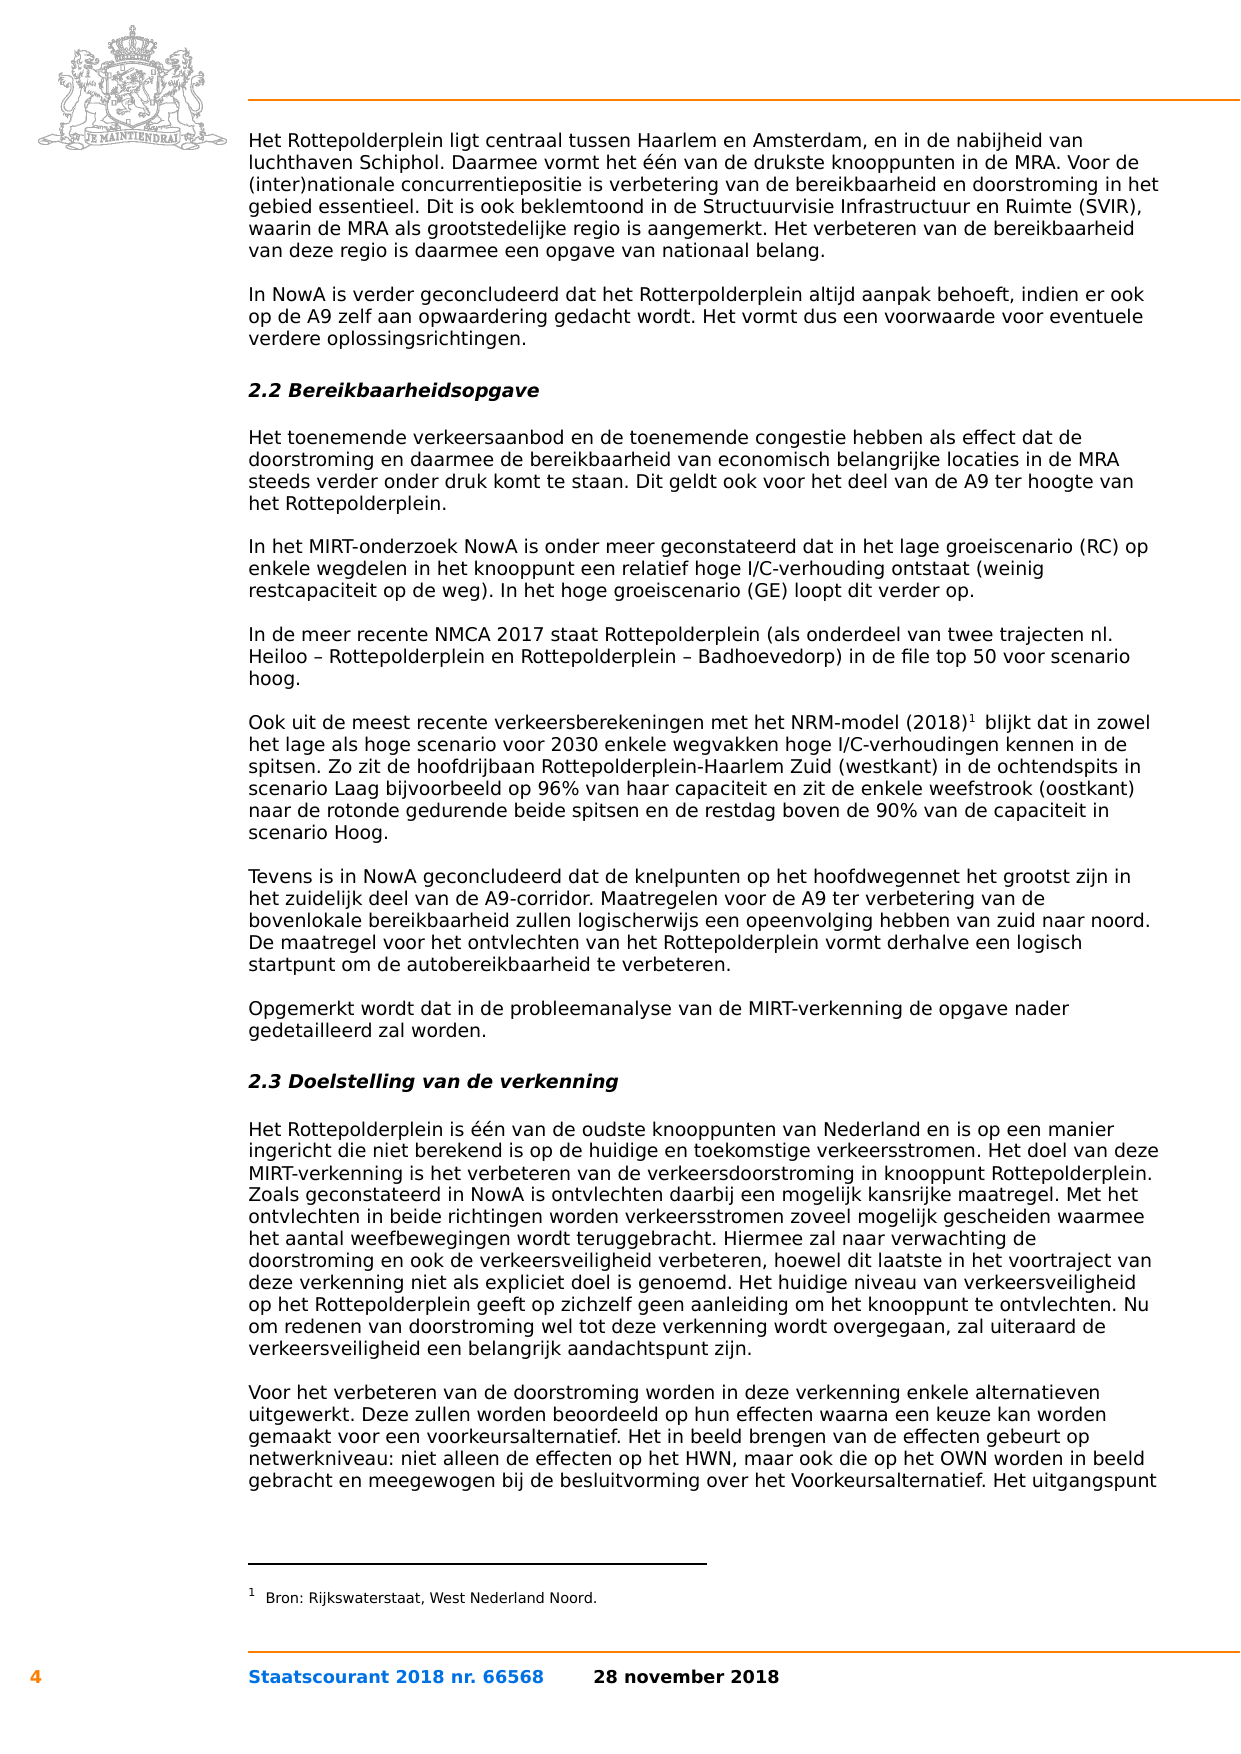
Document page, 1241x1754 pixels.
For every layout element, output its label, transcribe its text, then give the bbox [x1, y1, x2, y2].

text Opgemerkt wordt dat in de probleemanalyse van de MIRT-verkenning de opgave nader gedetailleerd zal worden. [248, 997, 1163, 1041]
subtitle 2.3 Doelstelling van de verkenning [248, 1071, 1163, 1093]
text Ook uit de meest recente verkeersberekeningen met het NRM-model (2018) blijkt dat in zowel het lage als hoge scenario voor 2030 enkele wegvakken hoge I/C-verhoudingen kennen in de spitsen. Zo zit de hoofdrijbaan Rottepolderplein-Haarlem Zuid (westkant) in de ochtendspits in scenario Laag bijvoorbeeld op 96% van haar capaciteit en zit de enkele weefstrook (oostkant) naar de rotonde gedurende beide spitsen en de restdag boven de 90% van de capaciteit in scenario Hoog. [248, 712, 1163, 844]
text Het Rottepolderplein is één van de oudste knooppunten van Nederland en is op een manier ingericht die niet berekend is op de huidige en toekomstige verkeersstromen. Het doel van deze MIRT-verkenning is het verbeteren van de verkeersdoorstroming in knooppunt Rottepolderplein. Zoals geconstateerd in NowA is ontvlechten daarbij een mogelijk kansrijke maatregel. Met het ontvlechten in beide richtingen worden verkeersstromen zoveel mogelijk gescheiden waarmee het aantal weefbewegingen wordt teruggebracht. Hiermee zal naar verwachting de doorstroming en ook de verkeersveiligheid verbeteren, hoewel dit laatste in het voortraject van deze verkenning niet als expliciet doel is genoemd. Het huidige niveau van verkeersveiligheid op het Rottepolderplein geeft op zichzelf geen aanleiding om het knooppunt te ontvlechten. Nu om redenen van doorstroming wel tot deze verkenning wordt overgegaan, zal uiteraard de verkeersveiligheid een belangrijk aandachtspunt zijn. [248, 1118, 1163, 1360]
text In de meer recente NMCA 2017 staat Rottepolderplein (als onderdeel van twee trajecten nl. Heiloo – Rottepolderplein en Rottepolderplein – Badhoevedorp) in de file top 50 voor scenario hoog. [248, 624, 1163, 690]
text Tevens is in NowA geconcludeerd dat de knelpunten op het hoofdwegennet het grootst zijn in het zuidelijk deel van de A9-corridor. Maatregelen voor de A9 ter verbetering van de bovenlokale bereikbaarheid zullen logischerwijs een opeenvolging hebben van zuid naar noord. De maatregel voor het ontvlechten van het Rottepolderplein vormt derhalve een logisch startpunt om de autobereikbaarheid te verbeteren. [248, 866, 1163, 976]
text Voor het verbeteren van de doorstroming worden in deze verkenning enkele alternatieven uitgewerkt. Deze zullen worden beoordeeld op hun effecten waarna een keuze kan worden gemaakt voor een voorkeursalternatief. Het in beeld brengen van de effecten gebeurt op netwerkniveau: niet alleen de effecten op het HWN, maar ook die op het OWN worden in beeld gebracht en meegewogen bij de besluitvorming over het Voorkeursalternatief. Het uitgangspunt [248, 1382, 1163, 1492]
picture [38, 25, 227, 150]
subtitle 2.2 Bereikbaarheidsopgave [248, 379, 1163, 402]
text Het Rottepolderplein ligt centraal tussen Haarlem en Amsterdam, en in de nabijheid van luchthaven Schiphol. Daarmee vormt het één van de drukste knooppunten in de MRA. Voor de (inter)nationale concurrentiepositie is verbetering van de bereikbaarheid en doorstroming in het gebied essentieel. Dit is ook beklemtoond in de Structuurvisie Infrastructuur en Ruimte (SVIR), waarin de MRA als grootstedelijke regio is aangemerkt. Het verbeteren van de bereikbaarheid van deze regio is daarmee een opgave van nationaal belang. [248, 130, 1163, 262]
text Het toenemende verkeersaanbod en de toenemende congestie hebben als effect dat de doorstroming en daarmee de bereikbaarheid van economisch belangrijke locaties in de MRA steeds verder onder druk komt te staan. Dit geldt ook voor het deel van de A9 ter hoogte van het Rottepolderplein. [248, 427, 1163, 514]
text Bron: Rijkswaterstaat, West Nederland Noord. [248, 1586, 1163, 1608]
text In het MIRT-onderzoek NowA is onder meer geconstateerd dat in het lage groeiscenario (RC) op enkele wegdelen in het knooppunt een relatief hoge I/C-verhouding ontstaat (weinig restcapaciteit op de weg). In het hoge groeiscenario (GE) loopt dit verder op. [248, 536, 1163, 602]
text In NowA is verder geconcludeerd dat het Rotterpolderplein altijd aanpak behoeft, indien er ook op de A9 zelf aan opwaardering gedacht wordt. Het vormt dus een voorwaarde voor eventuele verdere oplossingsrichtingen. [248, 284, 1163, 349]
